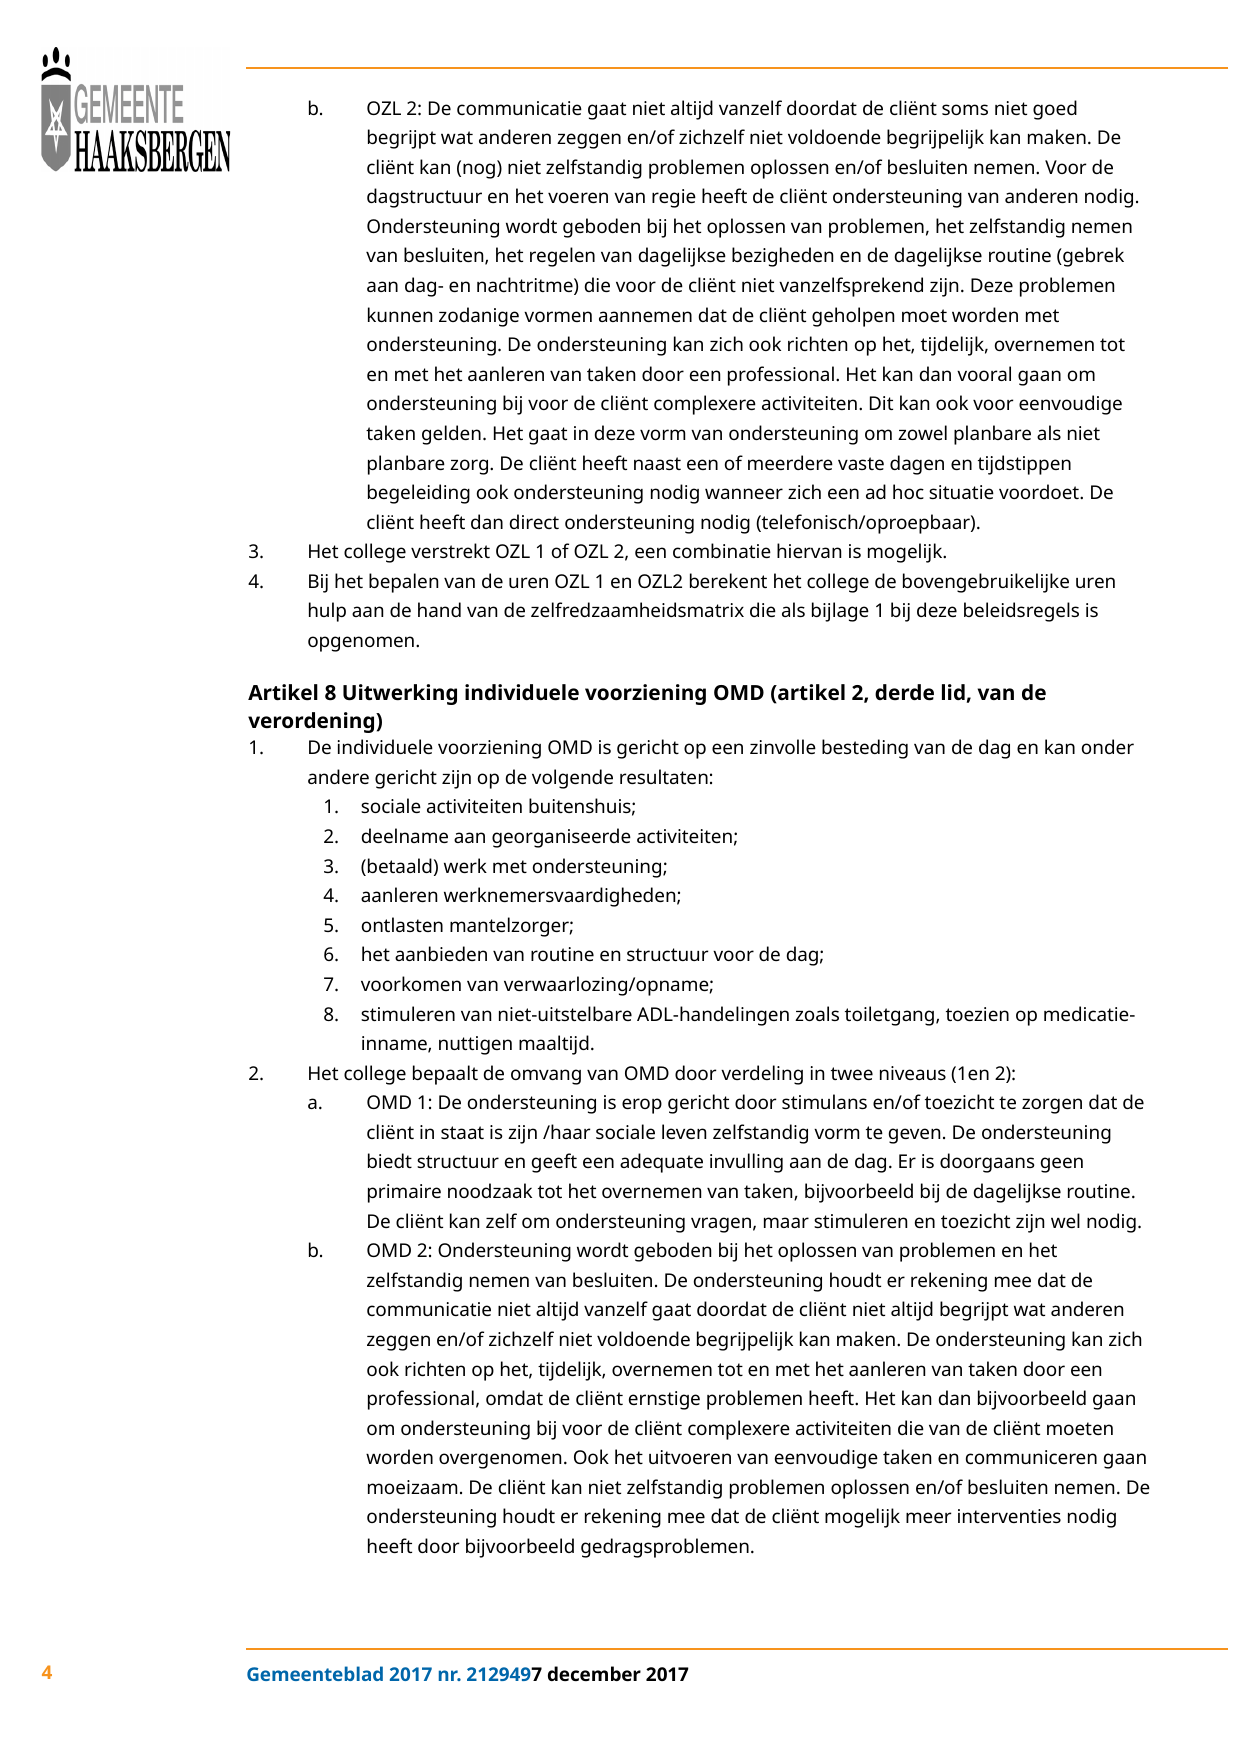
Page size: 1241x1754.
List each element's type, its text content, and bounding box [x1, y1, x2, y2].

list aanleren werknemersvaardigheden; [323, 882, 1152, 908]
list stimuleren van niet-uitstelbare ADL-handelingen zoals toiletgang, toezien op medicatie-inname, nuttigen maaltijd. [323, 1001, 1152, 1056]
list Bij het bepalen van de uren OZL 1 en OZL2 berekent het college de bovengebruikelijke uren hulp aan de hand van de zelfredzaamheidsmatrix die als bijlage 1 bij deze beleidsregels is opgenomen. [248, 568, 1152, 653]
list sociale activiteiten buitenshuis; [323, 794, 1152, 819]
text Artikel 8 Uitwerking individuele voorziening OMD (artikel 2, derde lid, van de verordening) [248, 678, 1152, 734]
list voorkomen van verwaarlozing/opname; [323, 971, 1152, 997]
list deelname aan georganiseerde activiteiten; [323, 823, 1152, 849]
list ontlasten mantelzorger; [323, 912, 1152, 938]
list De individuele voorziening OMD is gericht op een zinvolle besteding van de dag en kan onder andere gericht zijn op de volgende resultaten: [248, 734, 1152, 790]
list (betaald) werk met ondersteuning; [323, 853, 1152, 879]
list Het college verstrekt OZL 1 of OZL 2, een combinatie hiervan is mogelijk. [248, 538, 1152, 564]
list Het college bepaalt de omvang van OMD door verdeling in twee niveaus (1en 2): [248, 1060, 1152, 1086]
list OMD 1: De ondersteuning is erop gericht door stimulans en/of toezicht te zorgen dat de cliënt in staat is zijn /haar sociale leven zelfstandig vorm te geven. De ondersteuning biedt structuur en geeft een adequate invulling aan de dag. Er is doorgaans geen primaire noodzaak tot het overnemen van taken, bijvoorbeeld bij de dagelijkse routine. De cliënt kan zelf om ondersteuning vragen, maar stimuleren en toezicht zijn wel nodig. [307, 1089, 1152, 1234]
list OZL 2: De communicatie gaat niet altijd vanzelf doordat de cliënt soms niet goed begrijpt wat anderen zeggen en/of zichzelf niet voldoende begrijpelijk kan maken. De cliënt kan (nog) niet zelfstandig problemen oplossen en/of besluiten nemen. Voor de dagstructuur en het voeren van regie heeft de cliënt ondersteuning van anderen nodig. Ondersteuning wordt geboden bij het oplossen van problemen, het zelfstandig nemen van besluiten, het regelen van dagelijkse bezigheden en de dagelijkse routine (gebrek aan dag- en nachtritme) die voor de cliënt niet vanzelfsprekend zijn. Deze problemen kunnen zodanige vormen aannemen dat de cliënt geholpen moet worden met ondersteuning. De ondersteuning kan zich ook richten op het, tijdelijk, overnemen tot en met het aanleren van taken door een professional. Het kan dan vooral gaan om ondersteuning bij voor de cliënt complexere activiteiten. Dit kan ook voor eenvoudige taken gelden. Het gaat in deze vorm van ondersteuning om zowel planbare als niet planbare zorg. De cliënt heeft naast een of meerdere vaste dagen en tijdstippen begeleiding ook ondersteuning nodig wanneer zich een ad hoc situatie voordoet. De cliënt heeft dan direct ondersteuning nodig (telefonisch/oproepbaar). [307, 95, 1152, 535]
list het aanbieden van routine en structuur voor de dag; [323, 942, 1152, 967]
list OMD 2: Ondersteuning wordt geboden bij het oplossen van problemen en het zelfstandig nemen van besluiten. De ondersteuning houdt er rekening mee dat de communicatie niet altijd vanzelf gaat doordat de cliënt niet altijd begrijpt wat anderen zeggen en/of zichzelf niet voldoende begrijpelijk kan maken. De ondersteuning kan zich ook richten op het, tijdelijk, overnemen tot en met het aanleren van taken door een professional, omdat de cliënt ernstige problemen heeft. Het kan dan bijvoorbeeld gaan om ondersteuning bij voor de cliënt complexere activiteiten die van de cliënt moeten worden overgenomen. Ook het uitvoeren van eenvoudige taken en communiceren gaan moeizaam. De cliënt kan niet zelfstandig problemen oplossen en/of besluiten nemen. De ondersteuning houdt er rekening mee dat de cliënt mogelijk meer interventies nodig heeft door bijvoorbeeld gedragsproblemen. [307, 1237, 1152, 1559]
picture [41, 47, 231, 172]
